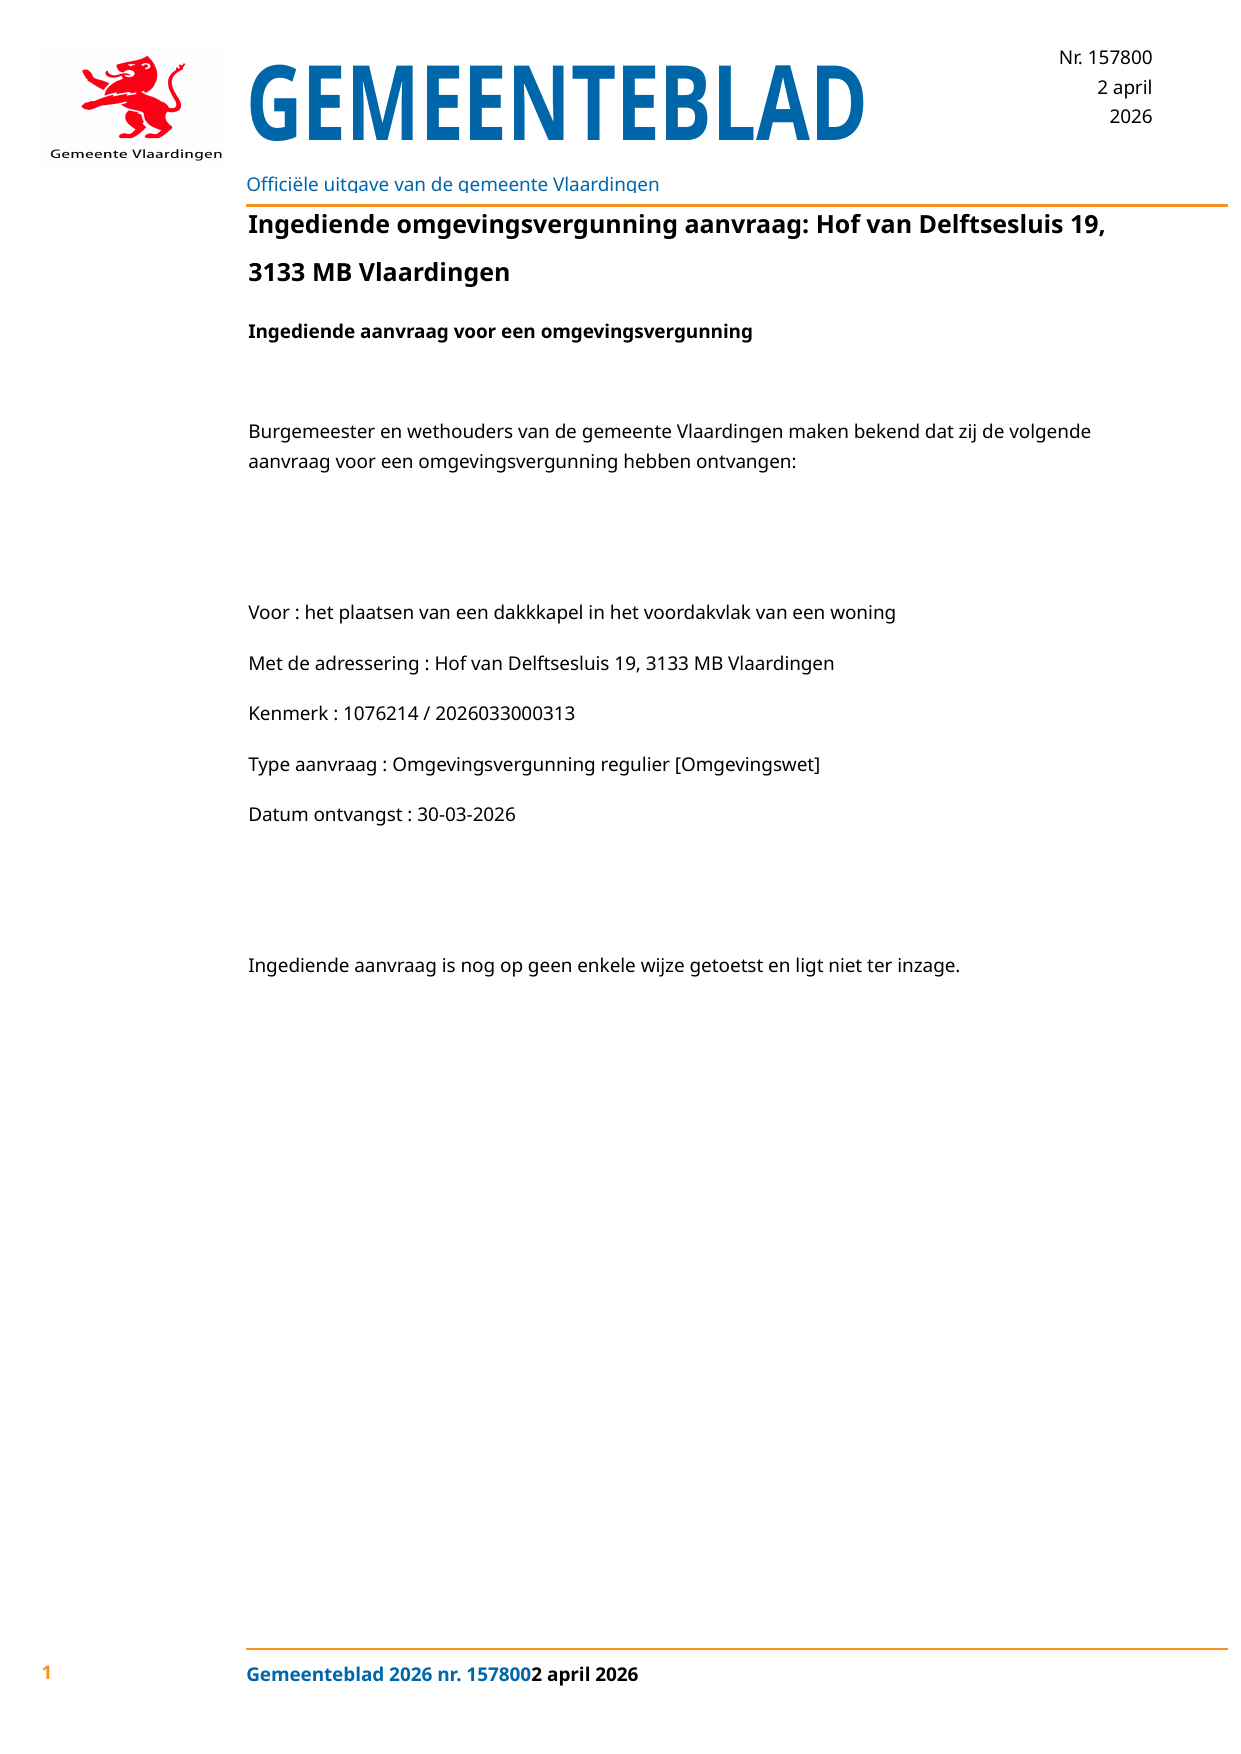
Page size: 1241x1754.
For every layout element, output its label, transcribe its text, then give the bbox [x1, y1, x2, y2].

text Ingediende omgevingsvergunning aanvraag: Hof van Delftsesluis 19, 3133 MB Vlaardingen [248, 207, 1152, 288]
text Ingediende aanvraag voor een omgevingsvergunning [248, 318, 1152, 344]
text Ingediende aanvraag is nog op geen enkele wijze getoetst en ligt niet ter inzage. [248, 952, 1152, 978]
text Datum ontvangst : 30-03-2026 [248, 801, 1152, 827]
text Type aanvraag : Omgevingsvergunning regulier [Omgevingswet] [248, 751, 1152, 777]
text Burgemeester en wethouders van de gemeente Vlaardingen maken bekend dat zij de volgende aanvraag voor een omgevingsvergunning hebben ontvangen: [248, 419, 1152, 474]
text Kenmerk : 1076214 / 2026033000313 [248, 700, 1152, 726]
text Voor : het plaatsen van een dakkkapel in het voordakvlak van een woning [248, 599, 1152, 625]
picture [41, 47, 231, 172]
text Met de adressering : Hof van Delftsesluis 19, 3133 MB Vlaardingen [248, 650, 1152, 676]
